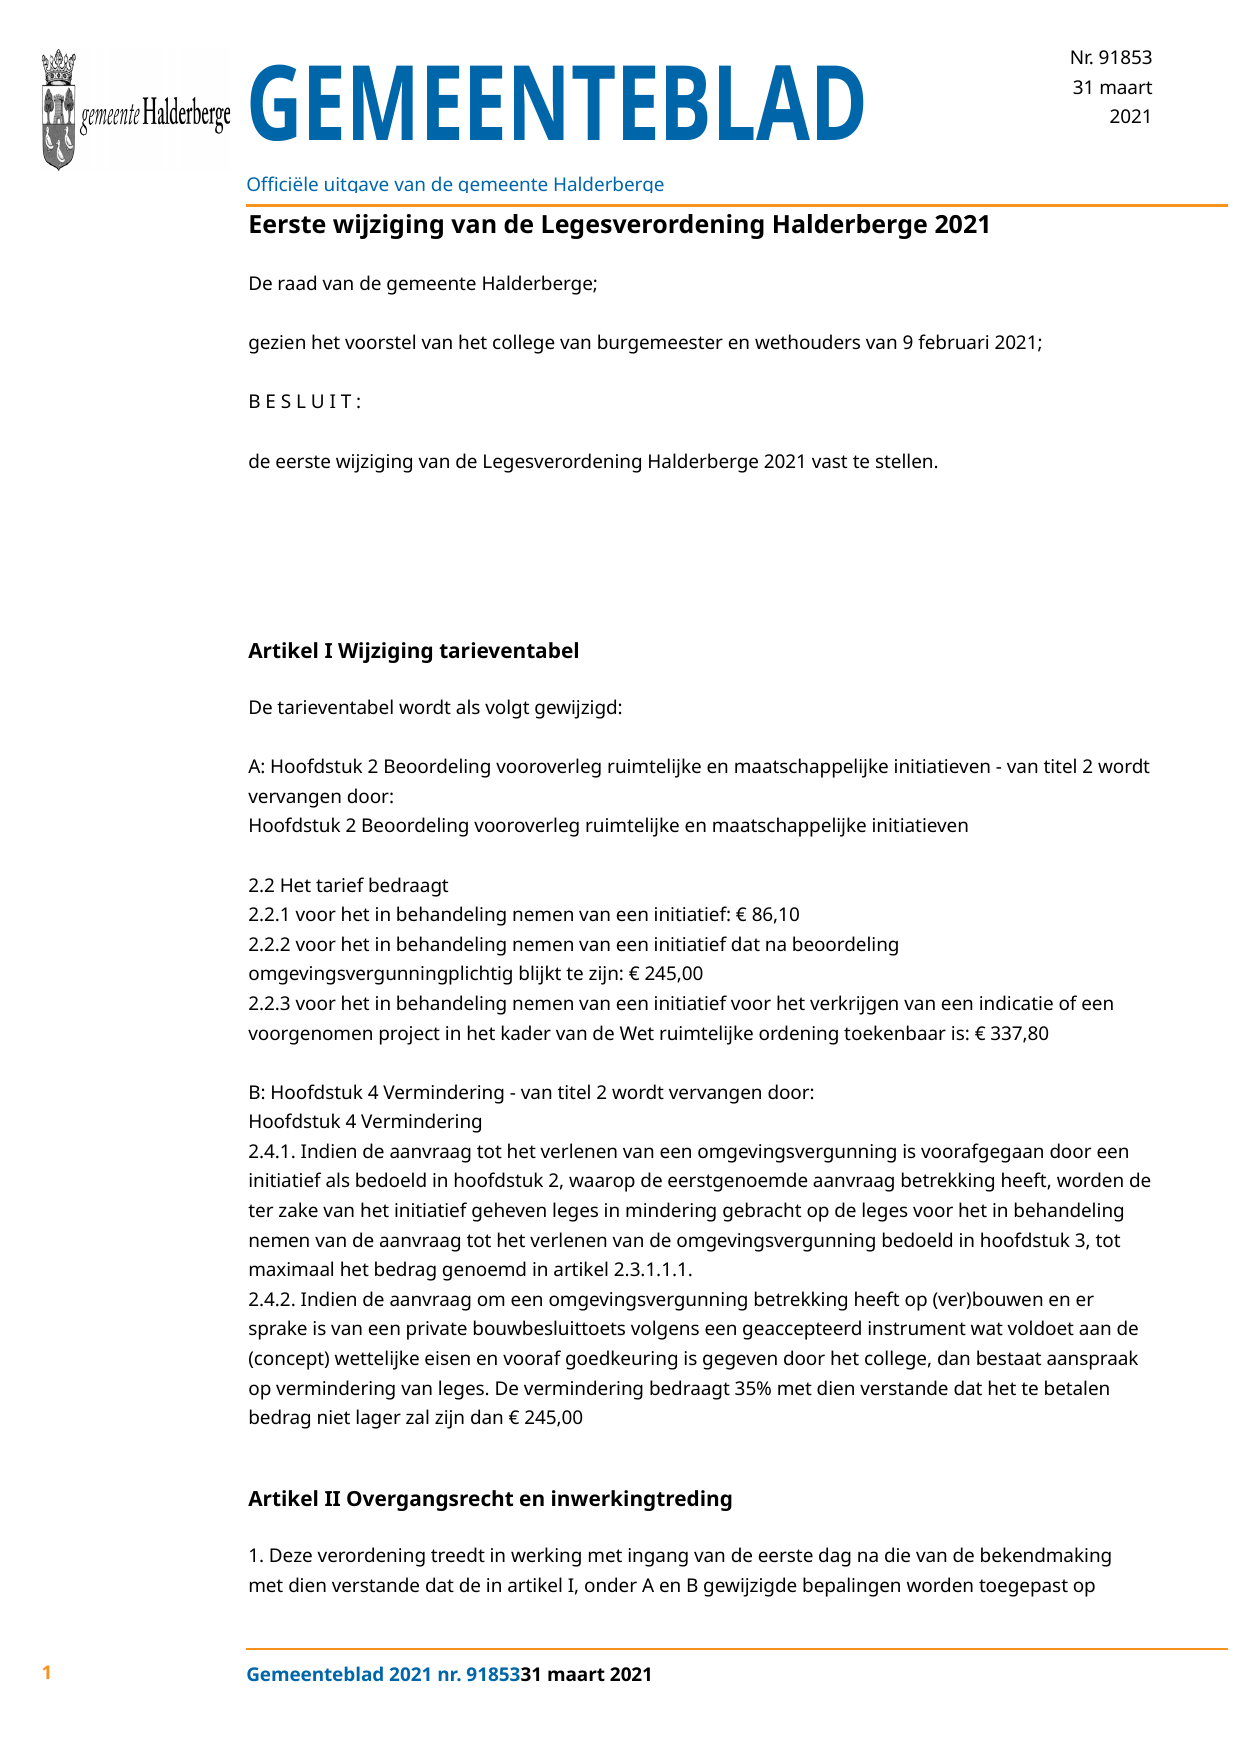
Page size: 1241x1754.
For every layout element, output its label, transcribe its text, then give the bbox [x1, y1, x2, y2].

text 2.2.1 voor het in behandeling nemen van een initiatief: € 86,10 [248, 901, 1152, 927]
text 2.2.2 voor het in behandeling nemen van een initiatief dat na beoordeling omgevingsvergunningplichtig blijkt te zijn: € 245,00 [248, 931, 1152, 986]
text 2.4.1. Indien de aanvraag tot het verlenen van een omgevingsvergunning is voorafgegaan door een initiatief als bedoeld in hoofdstuk 2, waarop de eerstgenoemde aanvraag betrekking heeft, worden de ter zake van het initiatief geheven leges in mindering gebracht op de leges voor het in behandeling nemen van de aanvraag tot het verlenen van de omgevingsvergunning bedoeld in hoofdstuk 3, tot maximaal het bedrag genoemd in artikel 2.3.1.1.1. [248, 1138, 1152, 1282]
text Hoofdstuk 2 Beoordeling vooroverleg ruimtelijke en maatschappelijke initiatieven [248, 813, 1152, 838]
text de eerste wijziging van de Legesverordening Halderberge 2021 vast te stellen. [248, 448, 1152, 473]
text De raad van de gemeente Halderberge; [248, 270, 1152, 296]
text Artikel I Wijziging tarieventabel [248, 636, 1152, 665]
text 2.4.2. Indien de aanvraag om een omgevingsvergunning betrekking heeft op (ver)bouwen en er sprake is van een private bouwbesluittoets volgens een geaccepteerd instrument wat voldoet aan de (concept) wettelijke eisen en vooraf goedkeuring is gegeven door het college, dan bestaat aanspraak op vermindering van leges. De vermindering bedraagt 35% met dien verstande dat het te betalen bedrag niet lager zal zijn dan € 245,00 [248, 1286, 1152, 1430]
picture [41, 47, 231, 172]
text B: Hoofdstuk 4 Vermindering - van titel 2 wordt vervangen door: [248, 1079, 1152, 1104]
text A: Hoofdstuk 2 Beoordeling vooroverleg ruimtelijke en maatschappelijke initiatieven - van titel 2 wordt vervangen door: [248, 753, 1152, 809]
text B E S L U I T : [248, 389, 1152, 414]
text 1. Deze verordening treedt in werking met ingang van de eerste dag na die van de bekendmaking met dien verstande dat de in artikel I, onder A en B gewijzigde bepalingen worden toegepast op [248, 1542, 1152, 1598]
text 2.2 Het tarief bedraagt [248, 872, 1152, 897]
text Artikel II Overgangsrecht en inwerkingtreding [248, 1484, 1152, 1513]
text De tarieventabel wordt als volgt gewijzigd: [248, 694, 1152, 720]
text gezien het voorstel van het college van burgemeester en wethouders van 9 februari 2021; [248, 329, 1152, 355]
text Eerste wijziging van de Legesverordening Halderberge 2021 [248, 207, 1152, 241]
text Hoofdstuk 4 Vermindering [248, 1108, 1152, 1134]
text 2.2.3 voor het in behandeling nemen van een initiatief voor het verkrijgen van een indicatie of een voorgenomen project in het kader van de Wet ruimtelijke ordening toekenbaar is: € 337,80 [248, 990, 1152, 1045]
